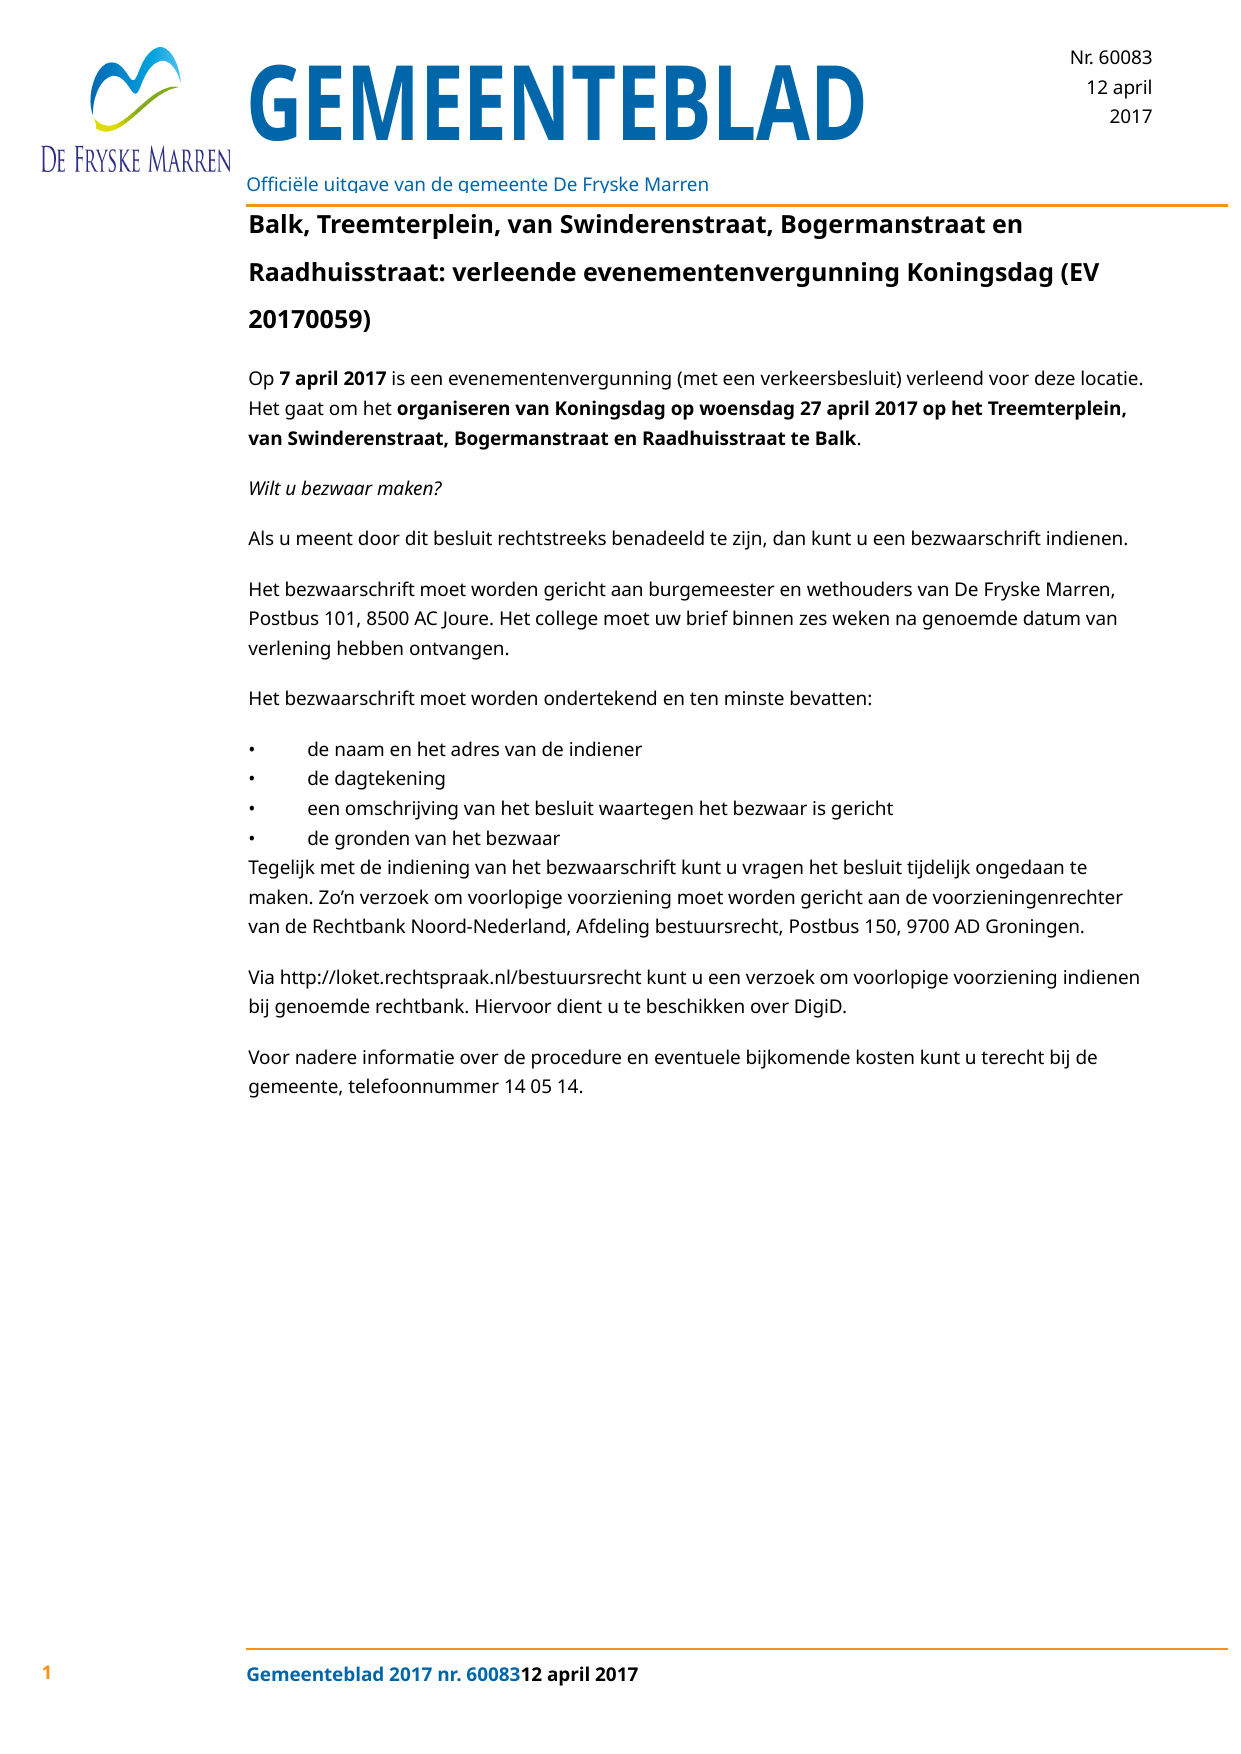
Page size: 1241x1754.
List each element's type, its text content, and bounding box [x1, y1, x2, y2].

list de naam en het adres van de indiener [248, 736, 1152, 762]
text Via http://loket.rechtspraak.nl/bestuursrecht kunt u een verzoek om voorlopige voorziening indienen bij genoemde rechtbank. Hiervoor dient u te beschikken over DigiD. [248, 964, 1152, 1019]
text Als u meent door dit besluit rechtstreeks benadeeld te zijn, dan kunt u een bezwaarschrift indienen. [248, 526, 1152, 551]
text Wilt u bezwaar maken? [248, 475, 1152, 501]
text Op 7 april 2017 is een evenementenvergunning (met een verkeersbesluit) verleend voor deze locatie. Het gaat om het organiseren van Koningsdag op woensdag 27 april 2017 op het Treemterplein, van Swinderenstraat, Bogermanstraat en Raadhuisstraat te Balk. [248, 366, 1152, 450]
text Voor nadere informatie over de procedure en eventuele bijkomende kosten kunt u terecht bij de gemeente, telefoonnummer 14 05 14. [248, 1044, 1152, 1099]
text Balk, Treemterplein, van Swinderenstraat, Bogermanstraat en Raadhuisstraat: verleende evenementenvergunning Koningsdag (EV 20170059) [248, 207, 1152, 336]
picture [41, 47, 231, 172]
list een omschrijving van het besluit waartegen het bezwaar is gericht [248, 795, 1152, 821]
text Het bezwaarschrift moet worden gericht aan burgemeester en wethouders van De Fryske Marren, Postbus 101, 8500 AC Joure. Het college moet uw brief binnen zes weken na genoemde datum van verlening hebben ontvangen. [248, 576, 1152, 661]
text Het bezwaarschrift moet worden ondertekend en ten minste bevatten: [248, 686, 1152, 711]
text Tegelijk met de indiening van het bezwaarschrift kunt u vragen het besluit tijdelijk ongedaan te maken. Zo’n verzoek om voorlopige voorziening moet worden gericht aan de voorzieningenrechter van de Rechtbank Noord-Nederland, Afdeling bestuursrecht, Postbus 150, 9700 AD Groningen. [248, 854, 1152, 939]
list de dagtekening [248, 766, 1152, 791]
list de gronden van het bezwaar [248, 825, 1152, 850]
